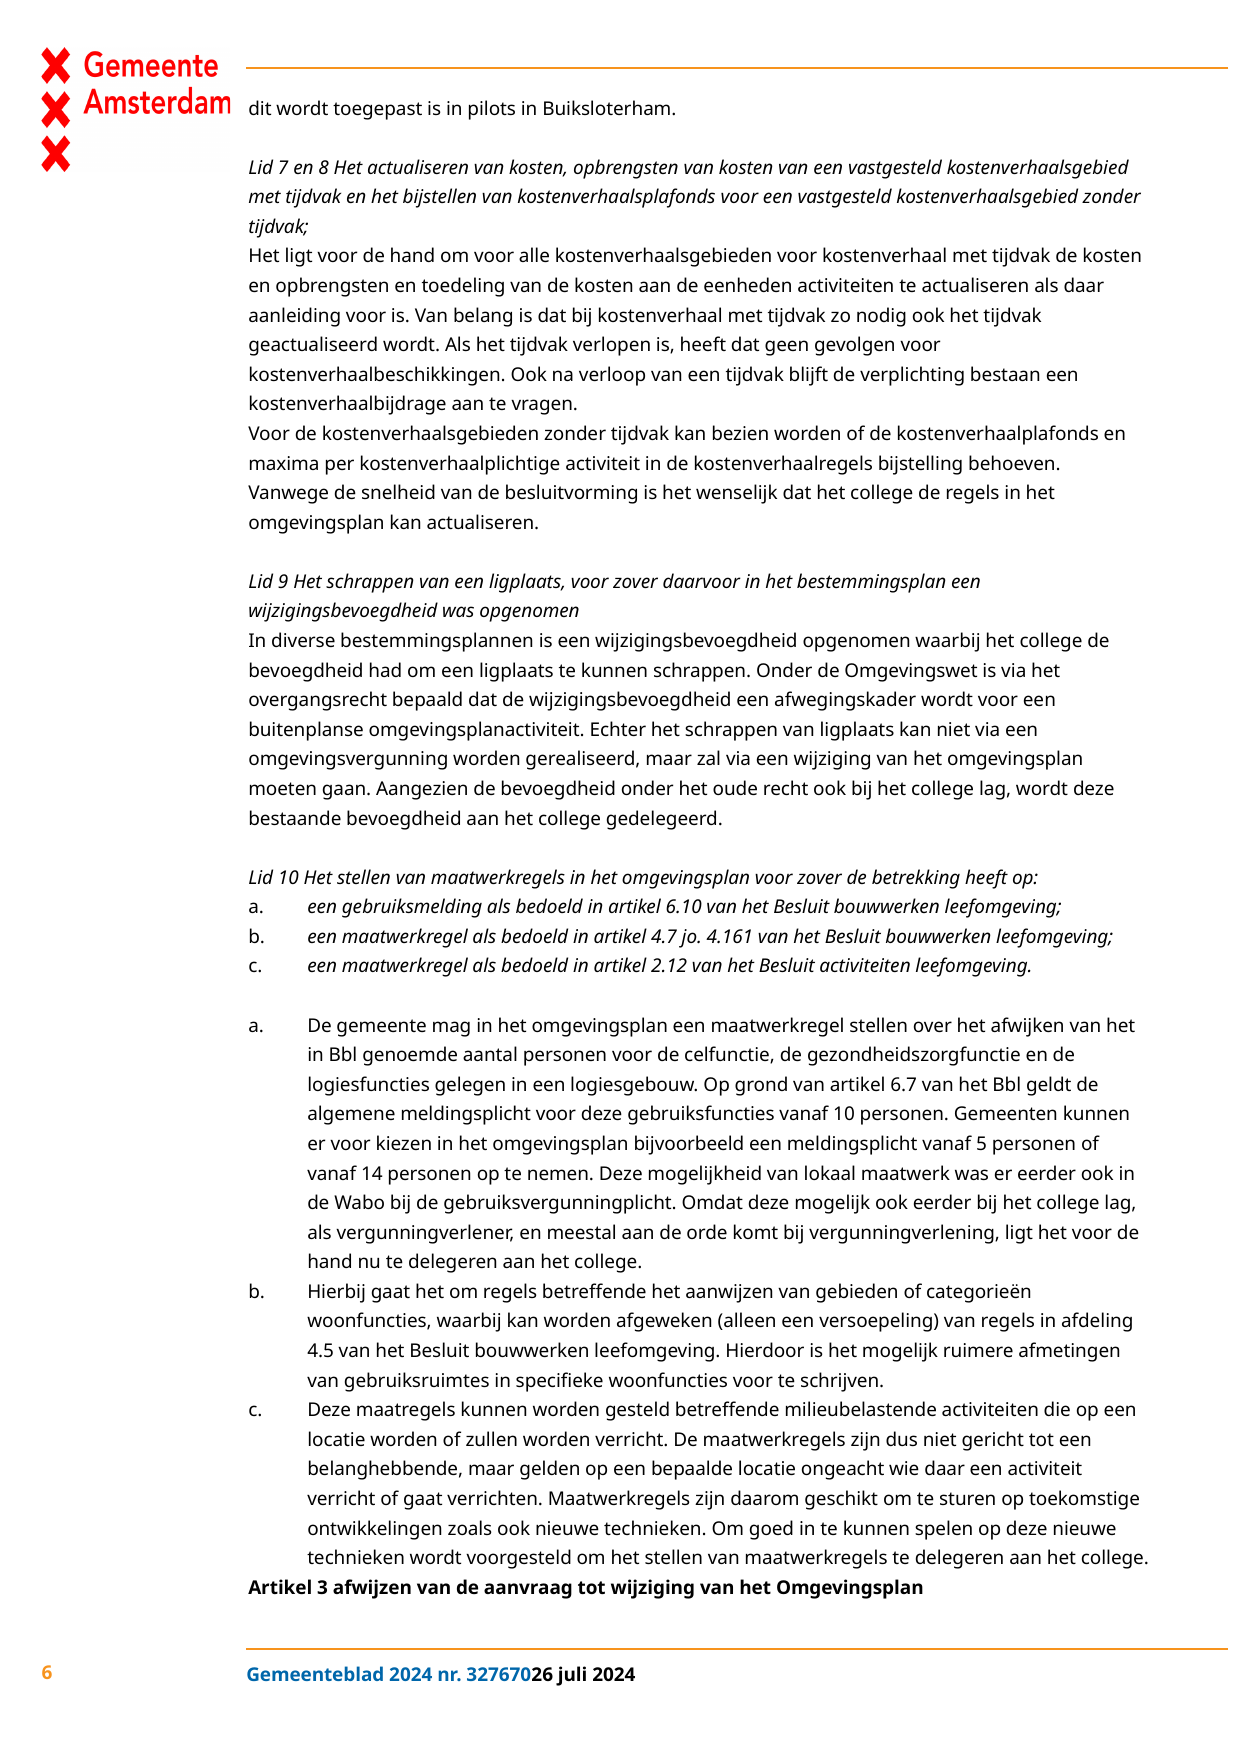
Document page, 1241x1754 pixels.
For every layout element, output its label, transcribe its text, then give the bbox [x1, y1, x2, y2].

text Artikel 3 afwijzen van de aanvraag tot wijziging van het Omgevingsplan [248, 1574, 1152, 1600]
text Het ligt voor de hand om voor alle kostenverhaalsgebieden voor kostenverhaal met tijdvak de kosten en opbrengsten en toedeling van de kosten aan de eenheden activiteiten te actualiseren als daar aanleiding voor is. Van belang is dat bij kostenverhaal met tijdvak zo nodig ook het tijdvak geactualiseerd wordt. Als het tijdvak verlopen is, heeft dat geen gevolgen voor kostenverhaalbeschikkingen. Ook na verloop van een tijdvak blijft de verplichting bestaan een kostenverhaalbijdrage aan te vragen. [248, 243, 1152, 416]
list een gebruiksmelding als bedoeld in artikel 6.10 van het Besluit bouwwerken leefomgeving; [248, 893, 1152, 919]
text In diverse bestemmingsplannen is een wijzigingsbevoegdheid opgenomen waarbij het college de bevoegdheid had om een ligplaats te kunnen schrappen. Onder de Omgevingswet is via het overgangsrecht bepaald dat de wijzigingsbevoegdheid een afwegingskader wordt voor een buitenplanse omgevingsplanactiviteit. Echter het schrappen van ligplaats kan niet via een omgevingsvergunning worden gerealiseerd, maar zal via een wijziging van het omgevingsplan moeten gaan. Aangezien de bevoegdheid onder het oude recht ook bij het college lag, wordt deze bestaande bevoegdheid aan het college gedelegeerd. [248, 627, 1152, 831]
text dit wordt toegepast is in pilots in Buiksloterham. [248, 95, 1152, 121]
text Lid 9 Het schrappen van een ligplaats, voor zover daarvoor in het bestemmingsplan een wijzigingsbevoegdheid was opgenomen [248, 568, 1152, 623]
list De gemeente mag in het omgevingsplan een maatwerkregel stellen over het afwijken van het in Bbl genoemde aantal personen voor de celfunctie, de gezondheidszorgfunctie en de logiesfuncties gelegen in een logiesgebouw. Op grond van artikel 6.7 van het Bbl geldt de algemene meldingsplicht voor deze gebruiksfuncties vanaf 10 personen. Gemeenten kunnen er voor kiezen in het omgevingsplan bijvoorbeeld een meldingsplicht vanaf 5 personen of vanaf 14 personen op te nemen. Deze mogelijkheid van lokaal maatwerk was er eerder ook in de Wabo bij de gebruiksvergunningplicht. Omdat deze mogelijk ook eerder bij het college lag, als vergunningverlener, en meestal aan de orde komt bij vergunningverlening, ligt het voor de hand nu te delegeren aan het college. [248, 1012, 1152, 1274]
picture [41, 47, 231, 172]
list Hierbij gaat het om regels betreffende het aanwijzen van gebieden of categorieën woonfuncties, waarbij kan worden afgeweken (alleen een versoepeling) van regels in afdeling 4.5 van het Besluit bouwwerken leefomgeving. Hierdoor is het mogelijk ruimere afmetingen van gebruiksruimtes in specifieke woonfuncties voor te schrijven. [248, 1278, 1152, 1393]
text Voor de kostenverhaalsgebieden zonder tijdvak kan bezien worden of de kostenverhaalplafonds en maxima per kostenverhaalplichtige activiteit in de kostenverhaalregels bijstelling behoeven. [248, 420, 1152, 476]
text Lid 10 Het stellen van maatwerkregels in het omgevingsplan voor zover de betrekking heeft op: [248, 864, 1152, 890]
text Lid 7 en 8 Het actualiseren van kosten, opbrengsten van kosten van een vastgesteld kostenverhaalsgebied met tijdvak en het bijstellen van kostenverhaalsplafonds voor een vastgesteld kostenverhaalsgebied zonder tijdvak; [248, 154, 1152, 239]
list Deze maatregels kunnen worden gesteld betreffende milieubelastende activiteiten die op een locatie worden of zullen worden verricht. De maatwerkregels zijn dus niet gericht tot een belanghebbende, maar gelden op een bepaalde locatie ongeacht wie daar een activiteit verricht of gaat verrichten. Maatwerkregels zijn daarom geschikt om te sturen op toekomstige ontwikkelingen zoals ook nieuwe technieken. Om goed in te kunnen spelen op deze nieuwe technieken wordt voorgesteld om het stellen van maatwerkregels te delegeren aan het college. [248, 1396, 1152, 1570]
list een maatwerkregel als bedoeld in artikel 2.12 van het Besluit activiteiten leefomgeving. [248, 953, 1152, 978]
text Vanwege de snelheid van de besluitvorming is het wenselijk dat het college de regels in het omgevingsplan kan actualiseren. [248, 479, 1152, 535]
list een maatwerkregel als bedoeld in artikel 4.7 jo. 4.161 van het Besluit bouwwerken leefomgeving; [248, 923, 1152, 949]
